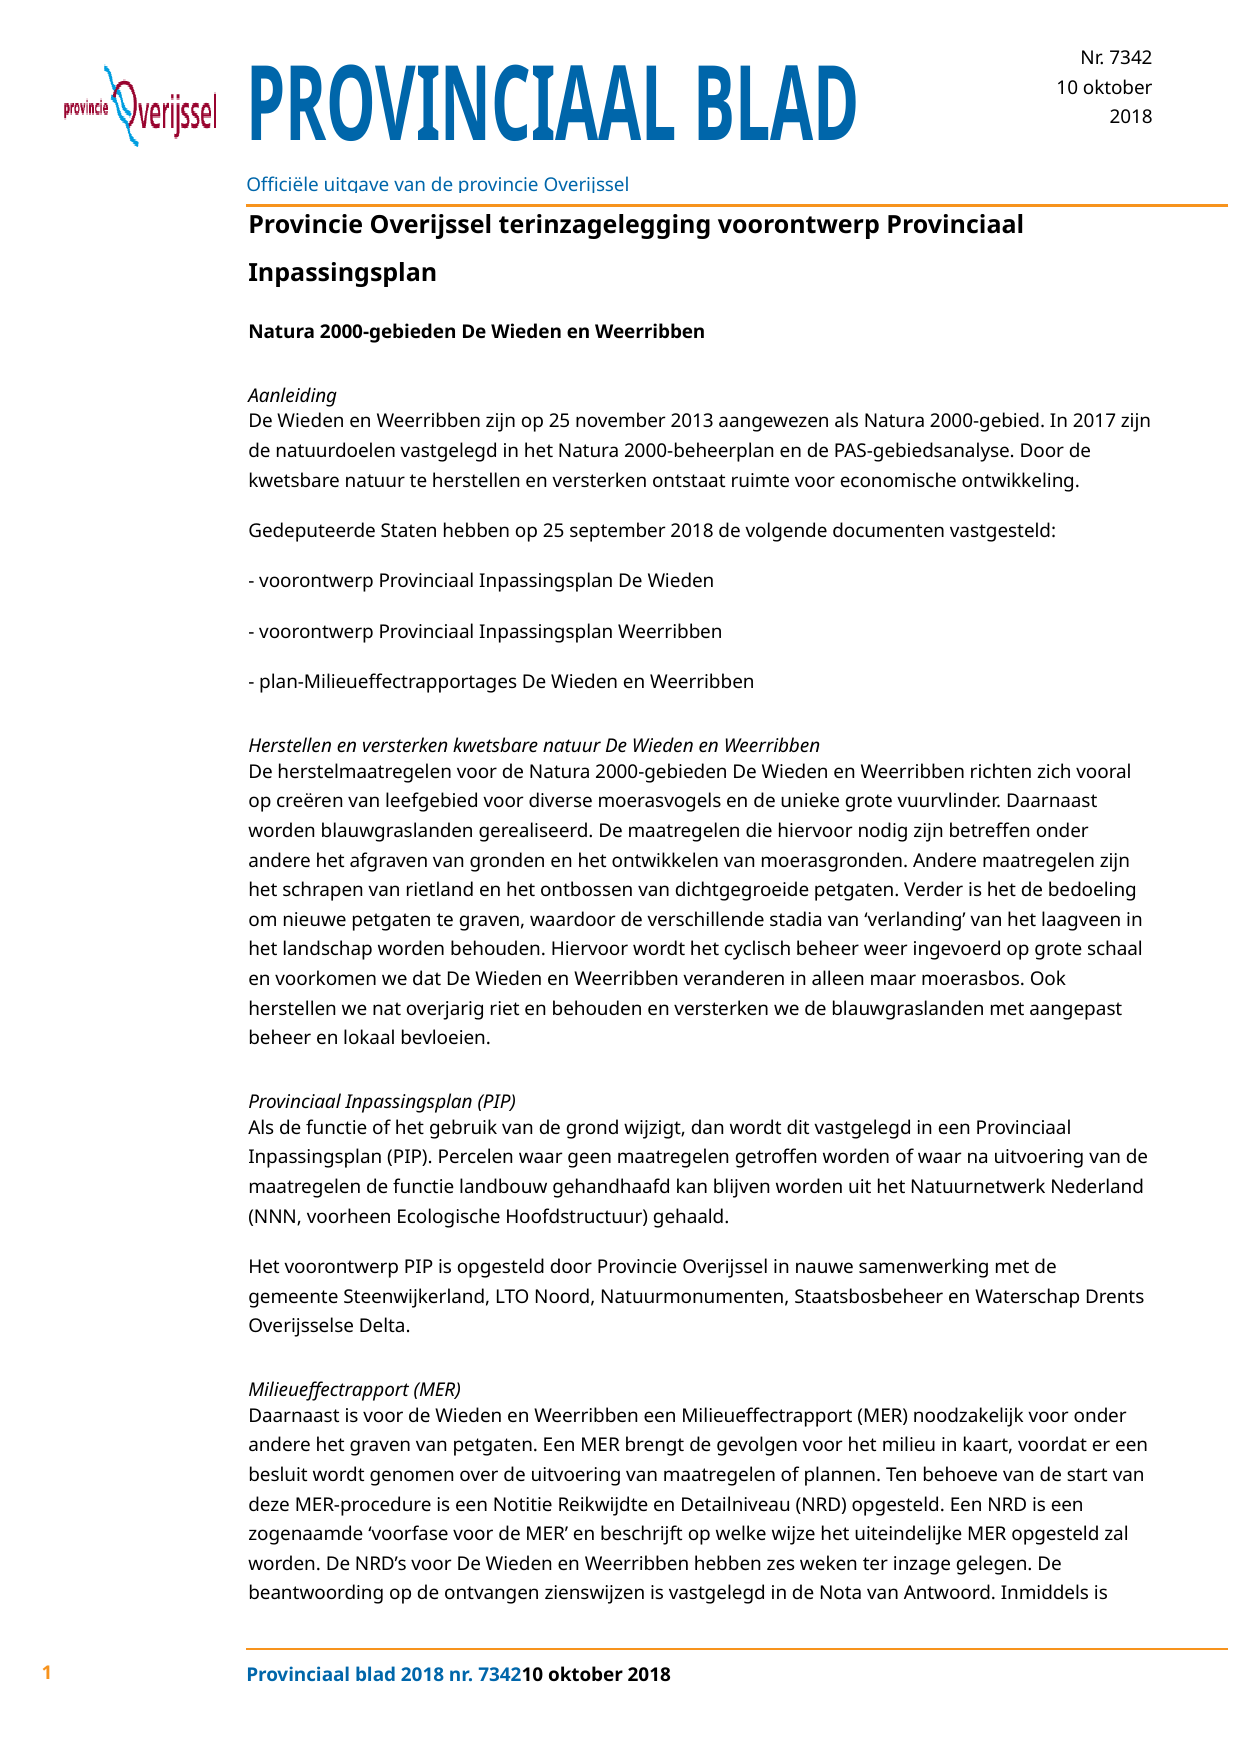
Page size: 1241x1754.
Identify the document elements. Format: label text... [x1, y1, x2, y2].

text Daarnaast is voor de Wieden en Weerribben een Milieueffectrapport (MER) noodzakelijk voor onder andere het graven van petgaten. Een MER brengt de gevolgen voor het milieu in kaart, voordat er een besluit wordt genomen over de uitvoering van maatregelen of plannen. Ten behoeve van de start van deze MER-procedure is een Notitie Reikwijdte en Detailniveau (NRD) opgesteld. Een NRD is een zogenaamde ‘voorfase voor de MER’ en beschrijft op welke wijze het uiteindelijke MER opgesteld zal worden. De NRD’s voor De Wieden en Weerribben hebben zes weken ter inzage gelegen. De beantwoording op de ontvangen zienswijzen is vastgelegd in de Nota van Antwoord. Inmiddels is [248, 1402, 1152, 1605]
text Milieueffectrapport (MER) [248, 1376, 1152, 1402]
text Gedeputeerde Staten hebben op 25 september 2018 de volgende documenten vastgesteld: [248, 517, 1152, 543]
text Het voorontwerp PIP is opgesteld door Provincie Overijssel in nauwe samenwerking met de gemeente Steenwijkerland, LTO Noord, Natuurmonumenten, Staatsbosbeheer en Waterschap Drents Overijsselse Delta. [248, 1253, 1152, 1338]
picture [41, 47, 231, 172]
text Herstellen en versterken kwetsbare natuur De Wieden en Weerribben [248, 732, 1152, 758]
text - voorontwerp Provinciaal Inpassingsplan Weerribben [248, 618, 1152, 644]
text De herstelmaatregelen voor de Natura 2000-gebieden De Wieden en Weerribben richten zich vooral op creëren van leefgebied voor diverse moerasvogels en de unieke grote vuurvlinder. Daarnaast worden blauwgraslanden gerealiseerd. De maatregelen die hiervoor nodig zijn betreffen onder andere het afgraven van gronden en het ontwikkelen van moerasgronden. Andere maatregelen zijn het schrapen van rietland en het ontbossen van dichtgegroeide petgaten. Verder is het de bedoeling om nieuwe petgaten te graven, waardoor de verschillende stadia van ‘verlanding’ van het laagveen in het landschap worden behouden. Hiervoor wordt het cyclisch beheer weer ingevoerd op grote schaal en voorkomen we dat De Wieden en Weerribben veranderen in alleen maar moerasbos. Ook herstellen we nat overjarig riet en behouden en versterken we de blauwgraslanden met aangepast beheer en lokaal bevloeien. [248, 758, 1152, 1050]
text Provincie Overijssel terinzagelegging voorontwerp Provinciaal Inpassingsplan [248, 207, 1152, 288]
text - voorontwerp Provinciaal Inpassingsplan De Wieden [248, 568, 1152, 593]
text Aanleiding [248, 382, 1152, 408]
text Provinciaal Inpassingsplan (PIP) [248, 1088, 1152, 1114]
text De Wieden en Weerribben zijn op 25 november 2013 aangewezen als Natura 2000-gebied. In 2017 zijn de natuurdoelen vastgelegd in het Natura 2000-beheerplan en de PAS-gebiedsanalyse. Door de kwetsbare natuur te herstellen en versterken ontstaat ruimte voor economische ontwikkeling. [248, 408, 1152, 492]
text Als de functie of het gebruik van de grond wijzigt, dan wordt dit vastgelegd in een Provinciaal Inpassingsplan (PIP). Percelen waar geen maatregelen getroffen worden of waar na uitvoering van de maatregelen de functie landbouw gehandhaafd kan blijven worden uit het Natuurnetwerk Nederland (NNN, voorheen Ecologische Hoofdstructuur) gehaald. [248, 1114, 1152, 1228]
text - plan-Milieueffectrapportages De Wieden en Weerribben [248, 668, 1152, 694]
text Natura 2000-gebieden De Wieden en Weerribben [248, 318, 1152, 344]
